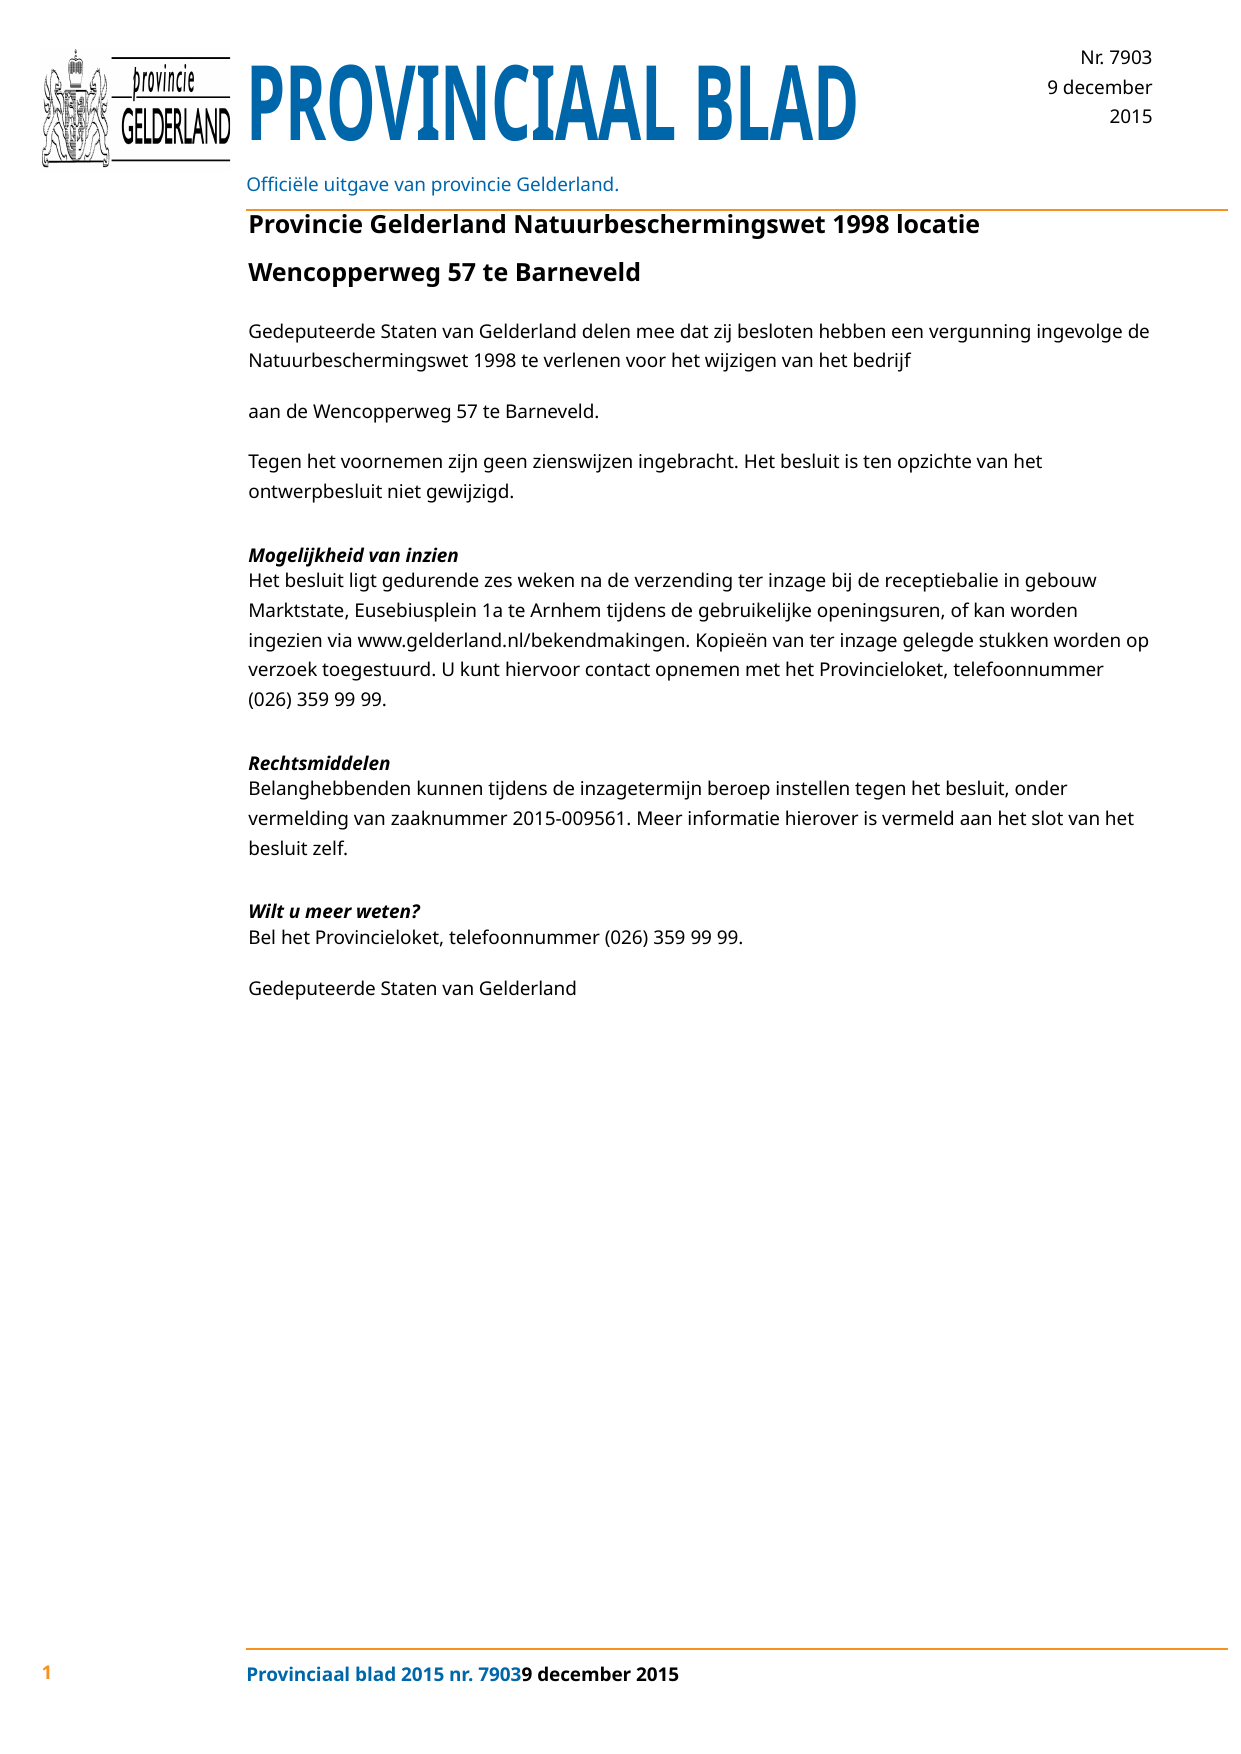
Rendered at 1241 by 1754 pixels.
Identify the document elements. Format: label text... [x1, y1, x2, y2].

text Bel het Provincieloket, telefoonnummer (026) 359 99 99. [248, 924, 1152, 950]
text Het besluit ligt gedurende zes weken na de verzending ter inzage bij de receptiebalie in gebouw Marktstate, Eusebiusplein 1a te Arnhem tijdens de gebruikelijke openingsuren, of kan worden ingezien via www.gelderland.nl/bekendmakingen. Kopieën van ter inzage gelegde stukken worden op verzoek toegestuurd. U kunt hiervoor contact opnemen met het Provincieloket, telefoonnummer (026) 359 99 99. [248, 568, 1152, 712]
text Gedeputeerde Staten van Gelderland delen mee dat zij besloten hebben een vergunning ingevolge de Natuurbeschermingswet 1998 te verlenen voor het wijzigen van het bedrijf [248, 318, 1152, 373]
text Belanghebbenden kunnen tijdens de inzagetermijn beroep instellen tegen het besluit, onder vermelding van zaaknummer 2015-009561. Meer informatie hierover is vermeld aan het slot van het besluit zelf. [248, 776, 1152, 861]
text Provincie Gelderland Natuurbeschermingswet 1998 locatie Wencopperweg 57 te Barneveld [248, 211, 1152, 288]
text Gedeputeerde Staten van Gelderland [248, 975, 1152, 1001]
text Rechtsmiddelen [248, 750, 1152, 776]
text Mogelijkheid van inzien [248, 542, 1152, 568]
text Tegen het voornemen zijn geen zienswijzen ingebracht. Het besluit is ten opzichte van het ontwerpbesluit niet gewijzigd. [248, 448, 1152, 504]
picture [41, 47, 231, 172]
text Wilt u meer weten? [248, 899, 1152, 924]
text aan de Wencopperweg 57 te Barneveld. [248, 398, 1152, 424]
